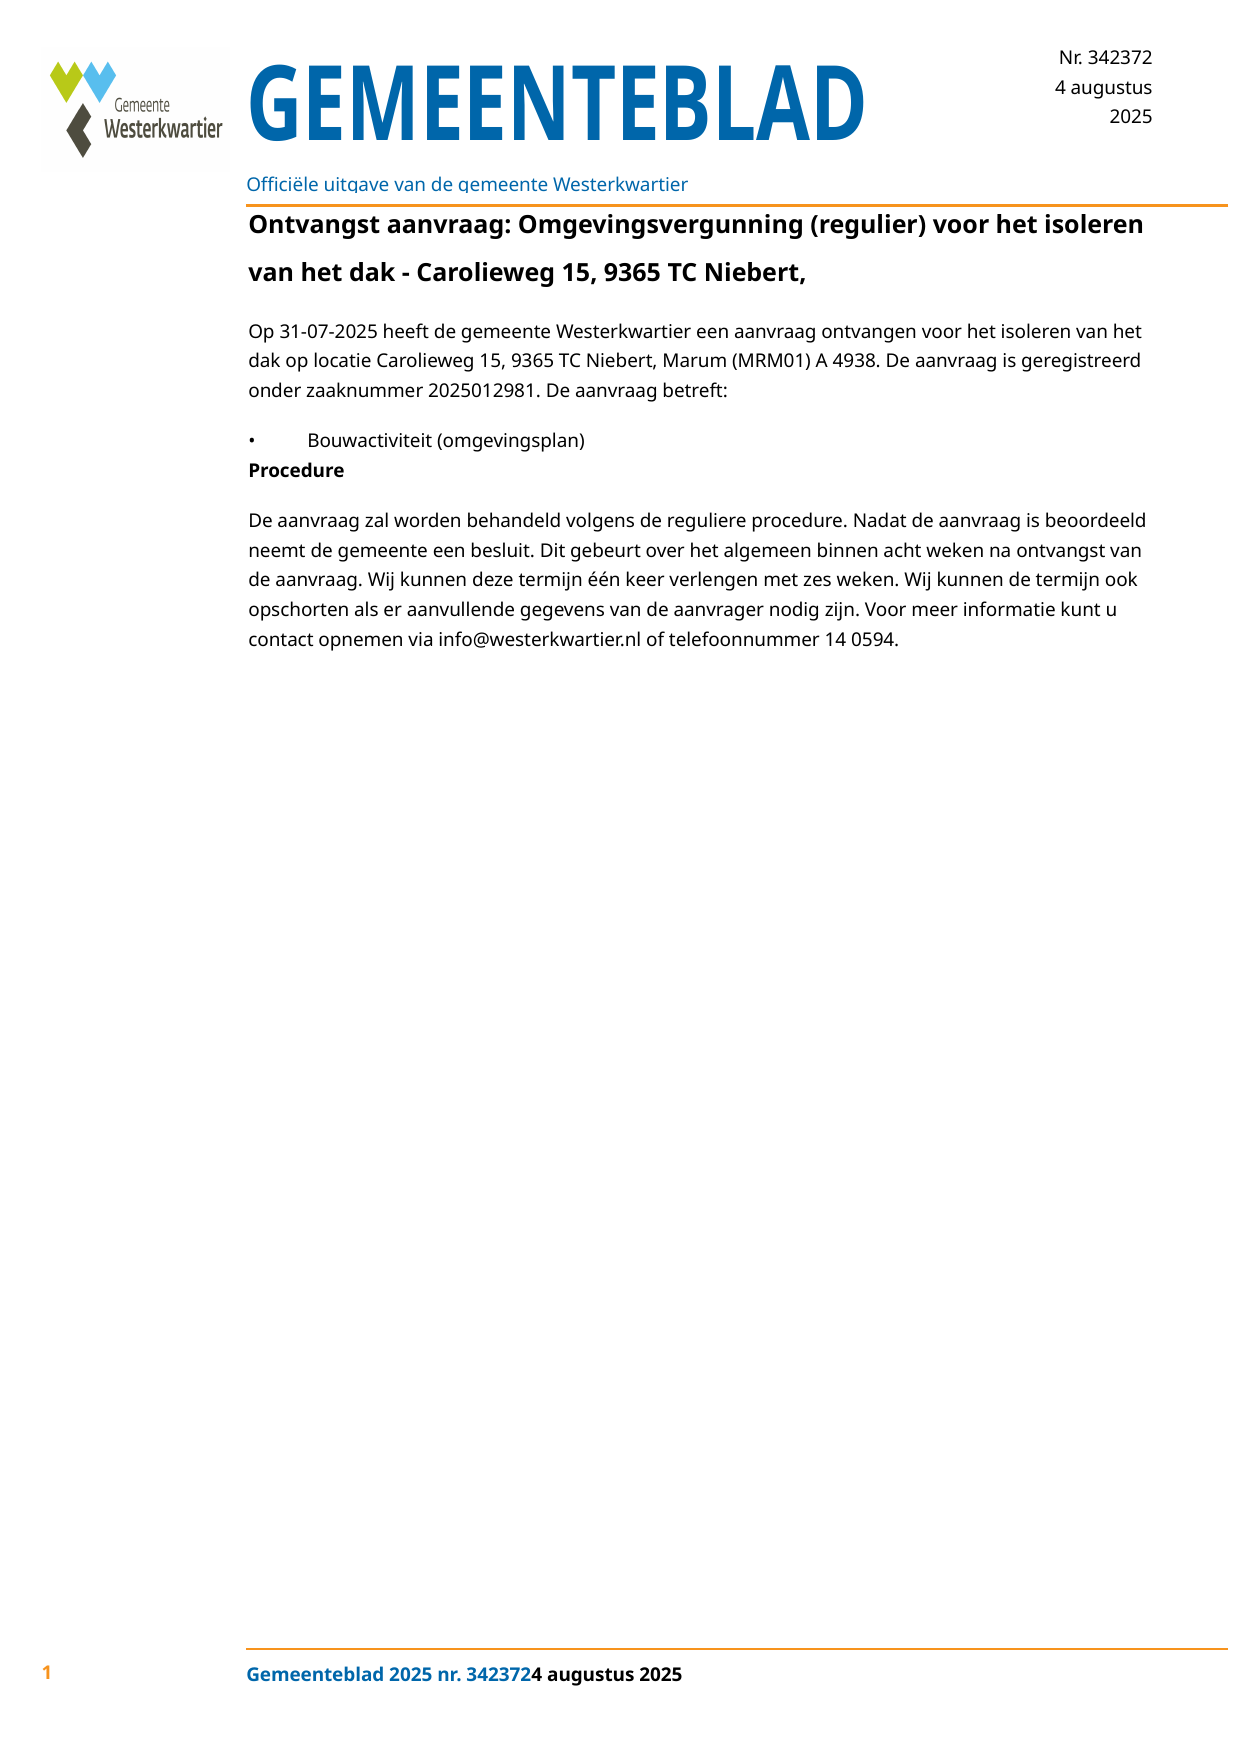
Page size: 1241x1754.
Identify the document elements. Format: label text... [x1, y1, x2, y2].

picture [41, 47, 231, 172]
text Op 31-07-2025 heeft de gemeente Westerkwartier een aanvraag ontvangen voor het isoleren van het dak op locatie Carolieweg 15, 9365 TC Niebert, Marum (MRM01) A 4938. De aanvraag is geregistreerd onder zaaknummer 2025012981. De aanvraag betreft: [248, 318, 1152, 403]
text Procedure [248, 457, 1152, 483]
text De aanvraag zal worden behandeld volgens de reguliere procedure. Nadat de aanvraag is beoordeeld neemt de gemeente een besluit. Dit gebeurt over het algemeen binnen acht weken na ontvangst van de aanvraag. Wij kunnen deze termijn één keer verlengen met zes weken. Wij kunnen de termijn ook opschorten als er aanvullende gegevens van de aanvrager nodig zijn. Voor meer informatie kunt u contact opnemen via info@westerkwartier.nl of telefoonnummer 14 0594. [248, 507, 1152, 652]
text Ontvangst aanvraag: Omgevingsvergunning (regulier) voor het isoleren van het dak - Carolieweg 15, 9365 TC Niebert, [248, 207, 1152, 288]
list Bouwactiviteit (omgevingsplan) [248, 427, 1152, 453]
